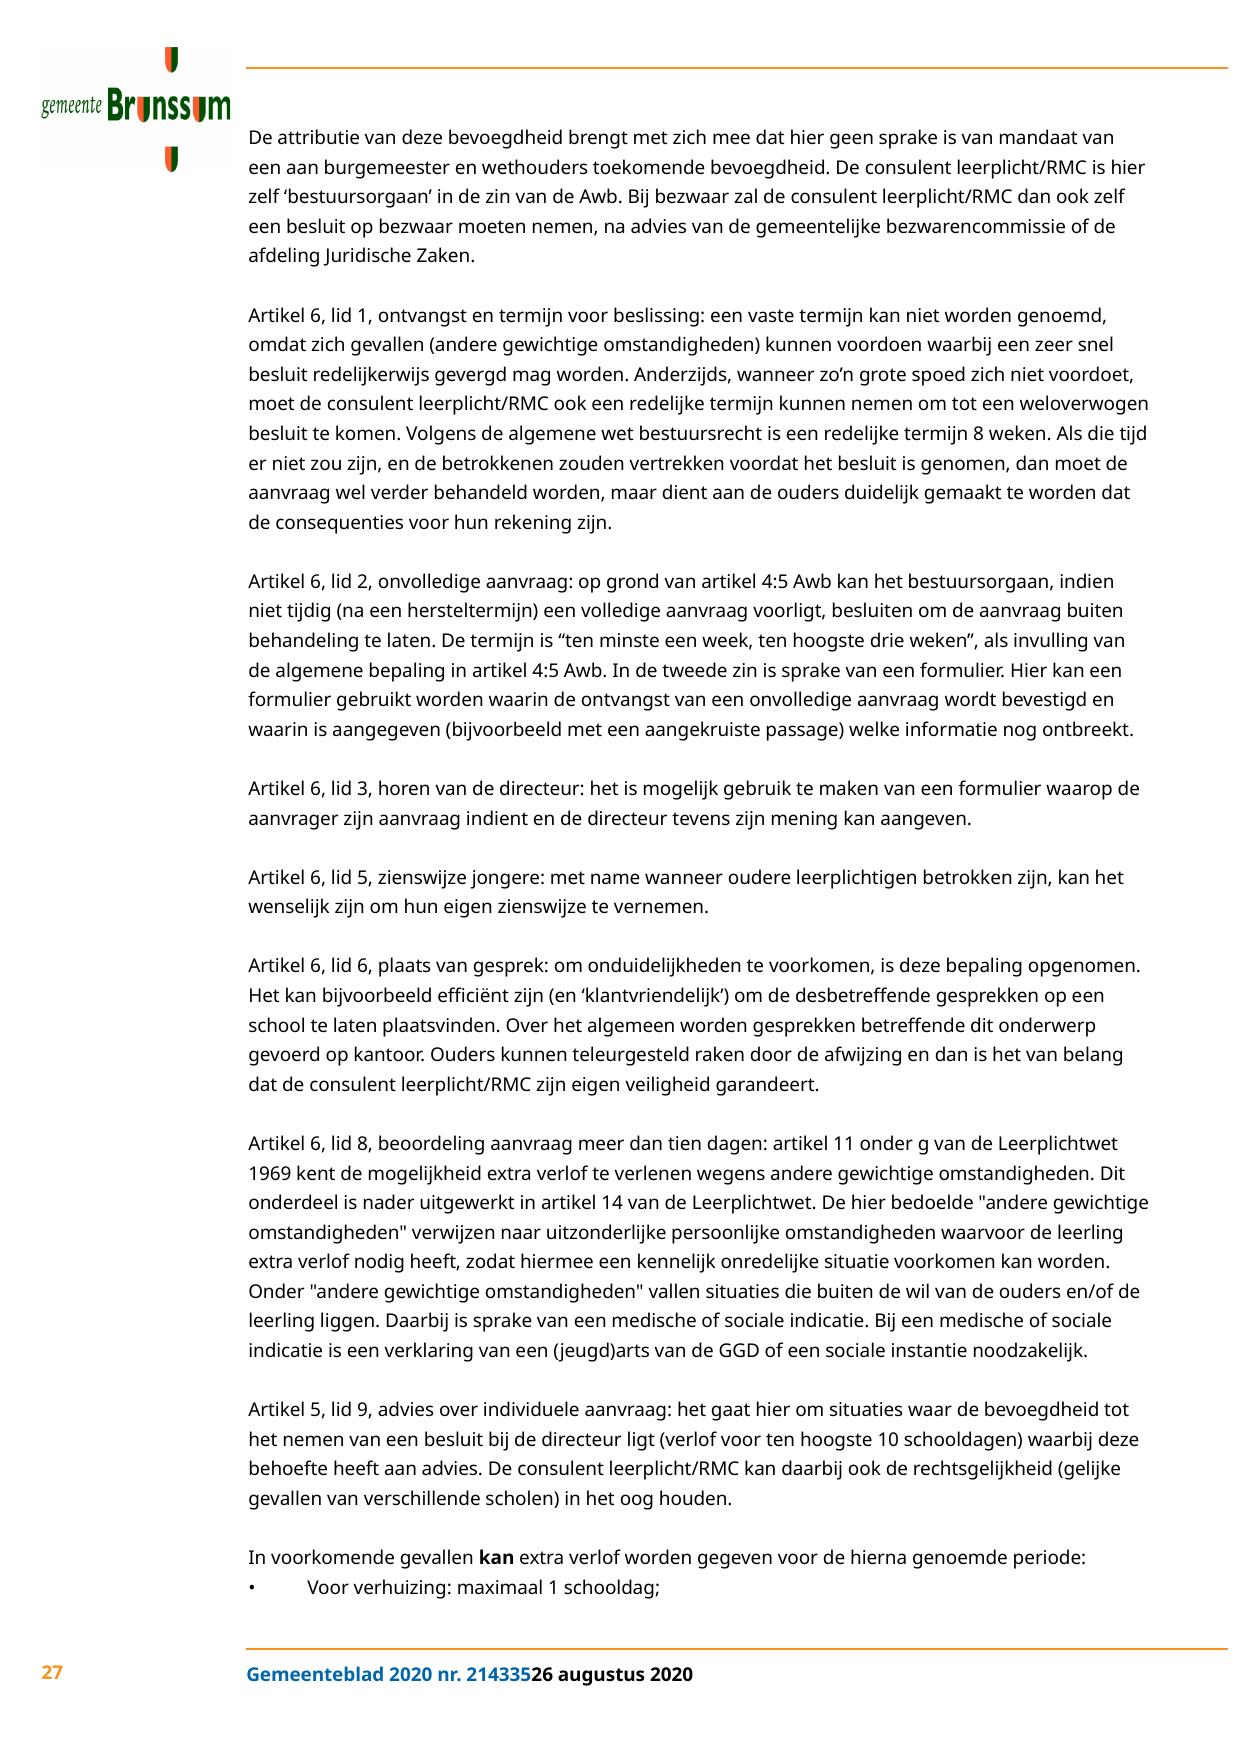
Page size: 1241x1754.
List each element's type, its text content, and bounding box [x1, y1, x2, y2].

text Artikel 6, lid 8, beoordeling aanvraag meer dan tien dagen: artikel 11 onder g van de Leerplichtwet 1969 kent de mogelijkheid extra verlof te verlenen wegens andere gewichtige omstandigheden. Dit onderdeel is nader uitgewerkt in artikel 14 van de Leerplichtwet. De hier bedoelde "andere gewichtige omstandigheden" verwijzen naar uitzonderlijke persoonlijke omstandigheden waarvoor de leerling extra verlof nodig heeft, zodat hiermee een kennelijk onredelijke situatie voorkomen kan worden. Onder "andere gewichtige omstandigheden" vallen situaties die buiten de wil van de ouders en/of de leerling liggen. Daarbij is sprake van een medische of sociale indicatie. Bij een medische of sociale indicatie is een verklaring van een (jeugd)arts van de GGD of een sociale instantie noodzakelijk. [248, 1130, 1152, 1363]
list Voor verhuizing: maximaal 1 schooldag; [248, 1574, 1152, 1600]
text Artikel 5, lid 9, advies over individuele aanvraag: het gaat hier om situaties waar de bevoegdheid tot het nemen van een besluit bij de directeur ligt (verlof voor ten hoogste 10 schooldagen) waarbij deze behoefte heeft aan advies. De consulent leerplicht/RMC kan daarbij ook de rechtsgelijkheid (gelijke gevallen van verschillende scholen) in het oog houden. [248, 1396, 1152, 1511]
text Artikel 6, lid 6, plaats van gesprek: om onduidelijkheden te voorkomen, is deze bepaling opgenomen. Het kan bijvoorbeeld efficiënt zijn (en ‘klantvriendelijk’) om de desbetreffende gesprekken op een school te laten plaatsvinden. Over het algemeen worden gesprekken betreffende dit onderwerp gevoerd op kantoor. Ouders kunnen teleurgesteld raken door de afwijzing en dan is het van belang dat de consulent leerplicht/RMC zijn eigen veiligheid garandeert. [248, 953, 1152, 1097]
text Artikel 6, lid 1, ontvangst en termijn voor beslissing: een vaste termijn kan niet worden genoemd, omdat zich gevallen (andere gewichtige omstandigheden) kunnen voordoen waarbij een zeer snel besluit redelijkerwijs gevergd mag worden. Anderzijds, wanneer zo’n grote spoed zich niet voordoet, moet de consulent leerplicht/RMC ook een redelijke termijn kunnen nemen om tot een weloverwogen besluit te komen. Volgens de algemene wet bestuursrecht is een redelijke termijn 8 weken. Als die tijd er niet zou zijn, en de betrokkenen zouden vertrekken voordat het besluit is genomen, dan moet de aanvraag wel verder behandeld worden, maar dient aan de ouders duidelijk gemaakt te worden dat de consequenties voor hun rekening zijn. [248, 302, 1152, 535]
text Artikel 6, lid 2, onvolledige aanvraag: op grond van artikel 4:5 Awb kan het bestuursorgaan, indien niet tijdig (na een hersteltermijn) een volledige aanvraag voorligt, besluiten om de aanvraag buiten behandeling te laten. De termijn is “ten minste een week, ten hoogste drie weken”, als invulling van de algemene bepaling in artikel 4:5 Awb. In de tweede zin is sprake van een formulier. Hier kan een formulier gebruikt worden waarin de ontvangst van een onvolledige aanvraag wordt bevestigd en waarin is aangegeven (bijvoorbeeld met een aangekruiste passage) welke informatie nog ontbreekt. [248, 568, 1152, 742]
picture [41, 47, 231, 172]
text De attributie van deze bevoegdheid brengt met zich mee dat hier geen sprake is van mandaat van een aan burgemeester en wethouders toekomende bevoegdheid. De consulent leerplicht/RMC is hier zelf ‘bestuursorgaan’ in de zin van de Awb. Bij bezwaar zal de consulent leerplicht/RMC dan ook zelf een besluit op bezwaar moeten nemen, na advies van de gemeentelijke bezwarencommissie of de afdeling Juridische Zaken. [248, 124, 1152, 268]
text Artikel 6, lid 5, zienswijze jongere: met name wanneer oudere leerplichtigen betrokken zijn, kan het wenselijk zijn om hun eigen zienswijze te vernemen. [248, 864, 1152, 919]
text Artikel 6, lid 3, horen van de directeur: het is mogelijk gebruik te maken van een formulier waarop de aanvrager zijn aanvraag indient en de directeur tevens zijn mening kan aangeven. [248, 775, 1152, 831]
text In voorkomende gevallen kan extra verlof worden gegeven voor de hierna genoemde periode: [248, 1544, 1152, 1570]
